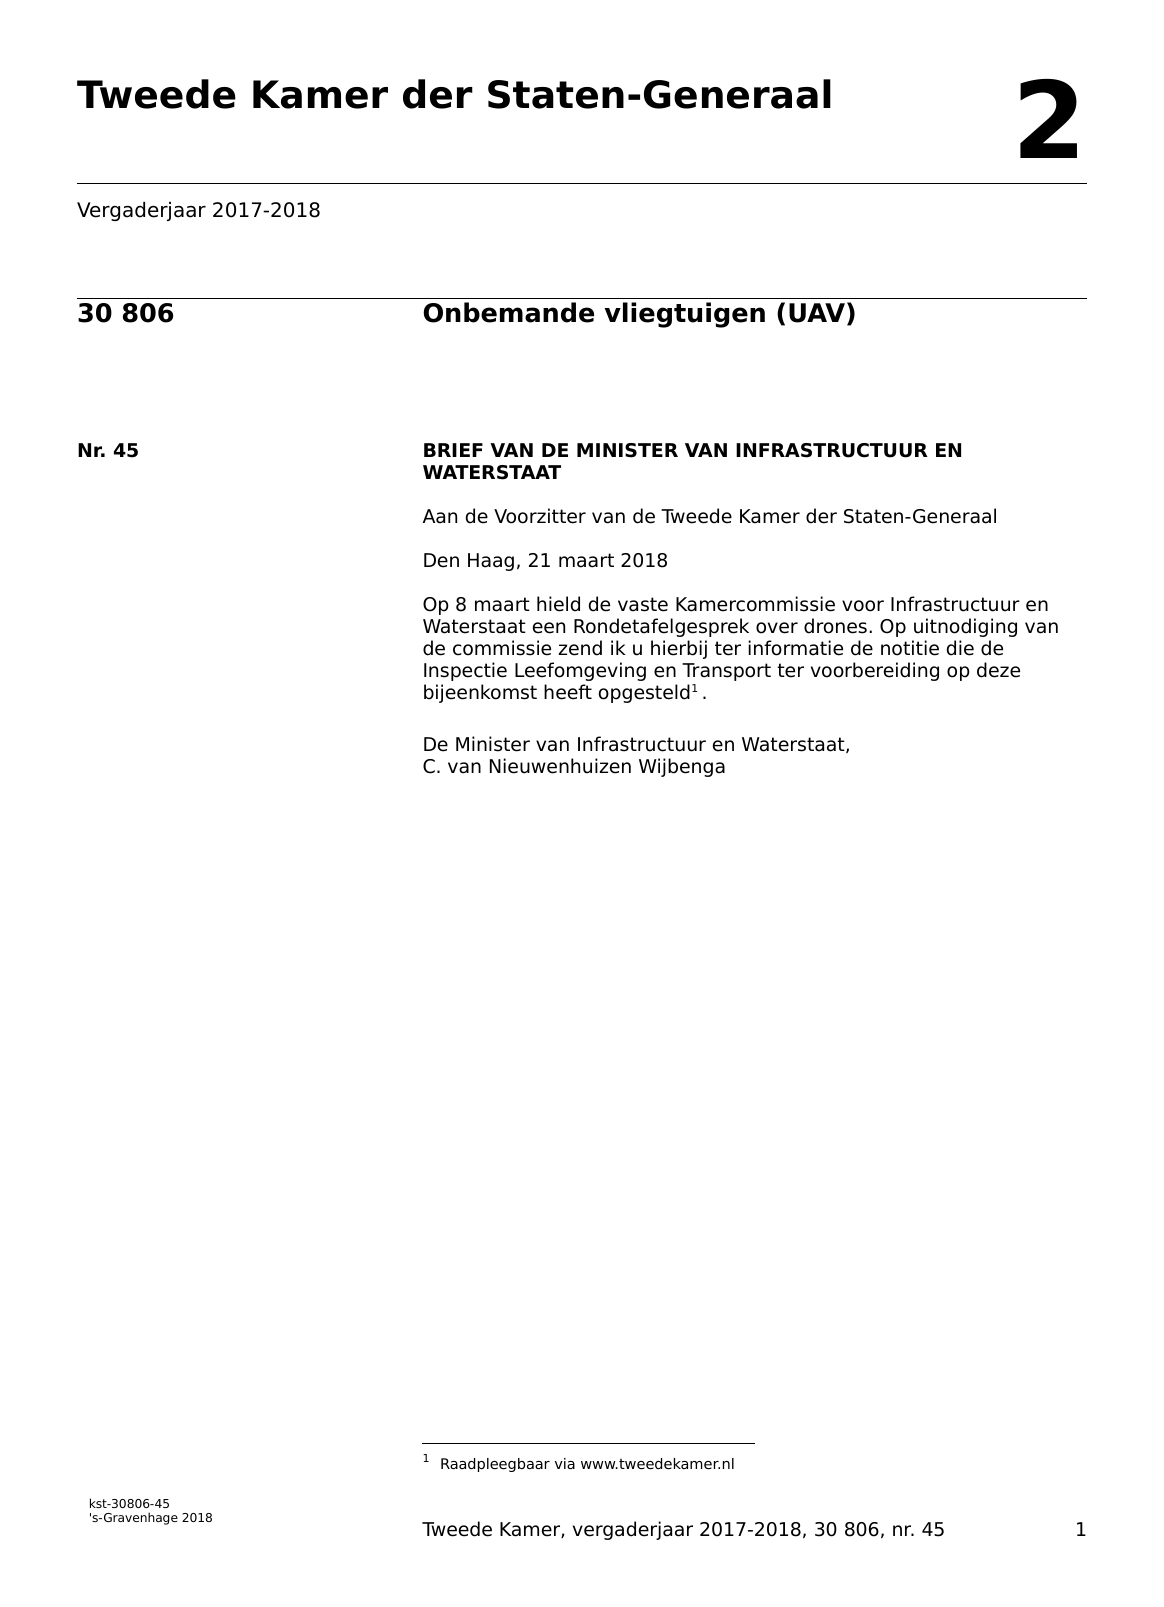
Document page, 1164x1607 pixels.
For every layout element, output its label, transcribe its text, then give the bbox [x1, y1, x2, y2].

table_header 2 [886, 59, 1087, 183]
table_header Tweede Kamer der Staten-Generaal [77, 59, 886, 183]
text 's-Gravenhage 2018 [88, 1511, 323, 1525]
subtitle Nr. 45 BRIEF VAN DE MINISTER VAN INFRASTRUCTUUR EN WATERSTAAT [77, 440, 1087, 484]
subtitle 30 806 Onbemande vliegtuigen (UAV) [77, 299, 1087, 329]
text De Minister van Infrastructuur en Waterstaat, C. van Nieuwenhuizen Wijbenga [422, 734, 1087, 778]
text kst-30806-45 [88, 1497, 323, 1511]
text Raadpleegbaar via www.tweedekamer.nl [422, 1452, 1087, 1474]
text Den Haag, 21 maart 2018 [422, 550, 1087, 572]
text Aan de Voorzitter van de Tweede Kamer der Staten-Generaal [422, 506, 1087, 528]
table_cell Vergaderjaar 2017-2018 [77, 184, 1087, 298]
text Op 8 maart hield de vaste Kamercommissie voor Infrastructuur en Waterstaat een Rondetafelgesprek over drones. Op uitnodiging van de commissie zend ik u hierbij ter informatie de notitie die de Inspectie Leefomgeving en Transport ter voorbereiding op deze bijeenkomst heeft opgesteld. [422, 594, 1087, 704]
